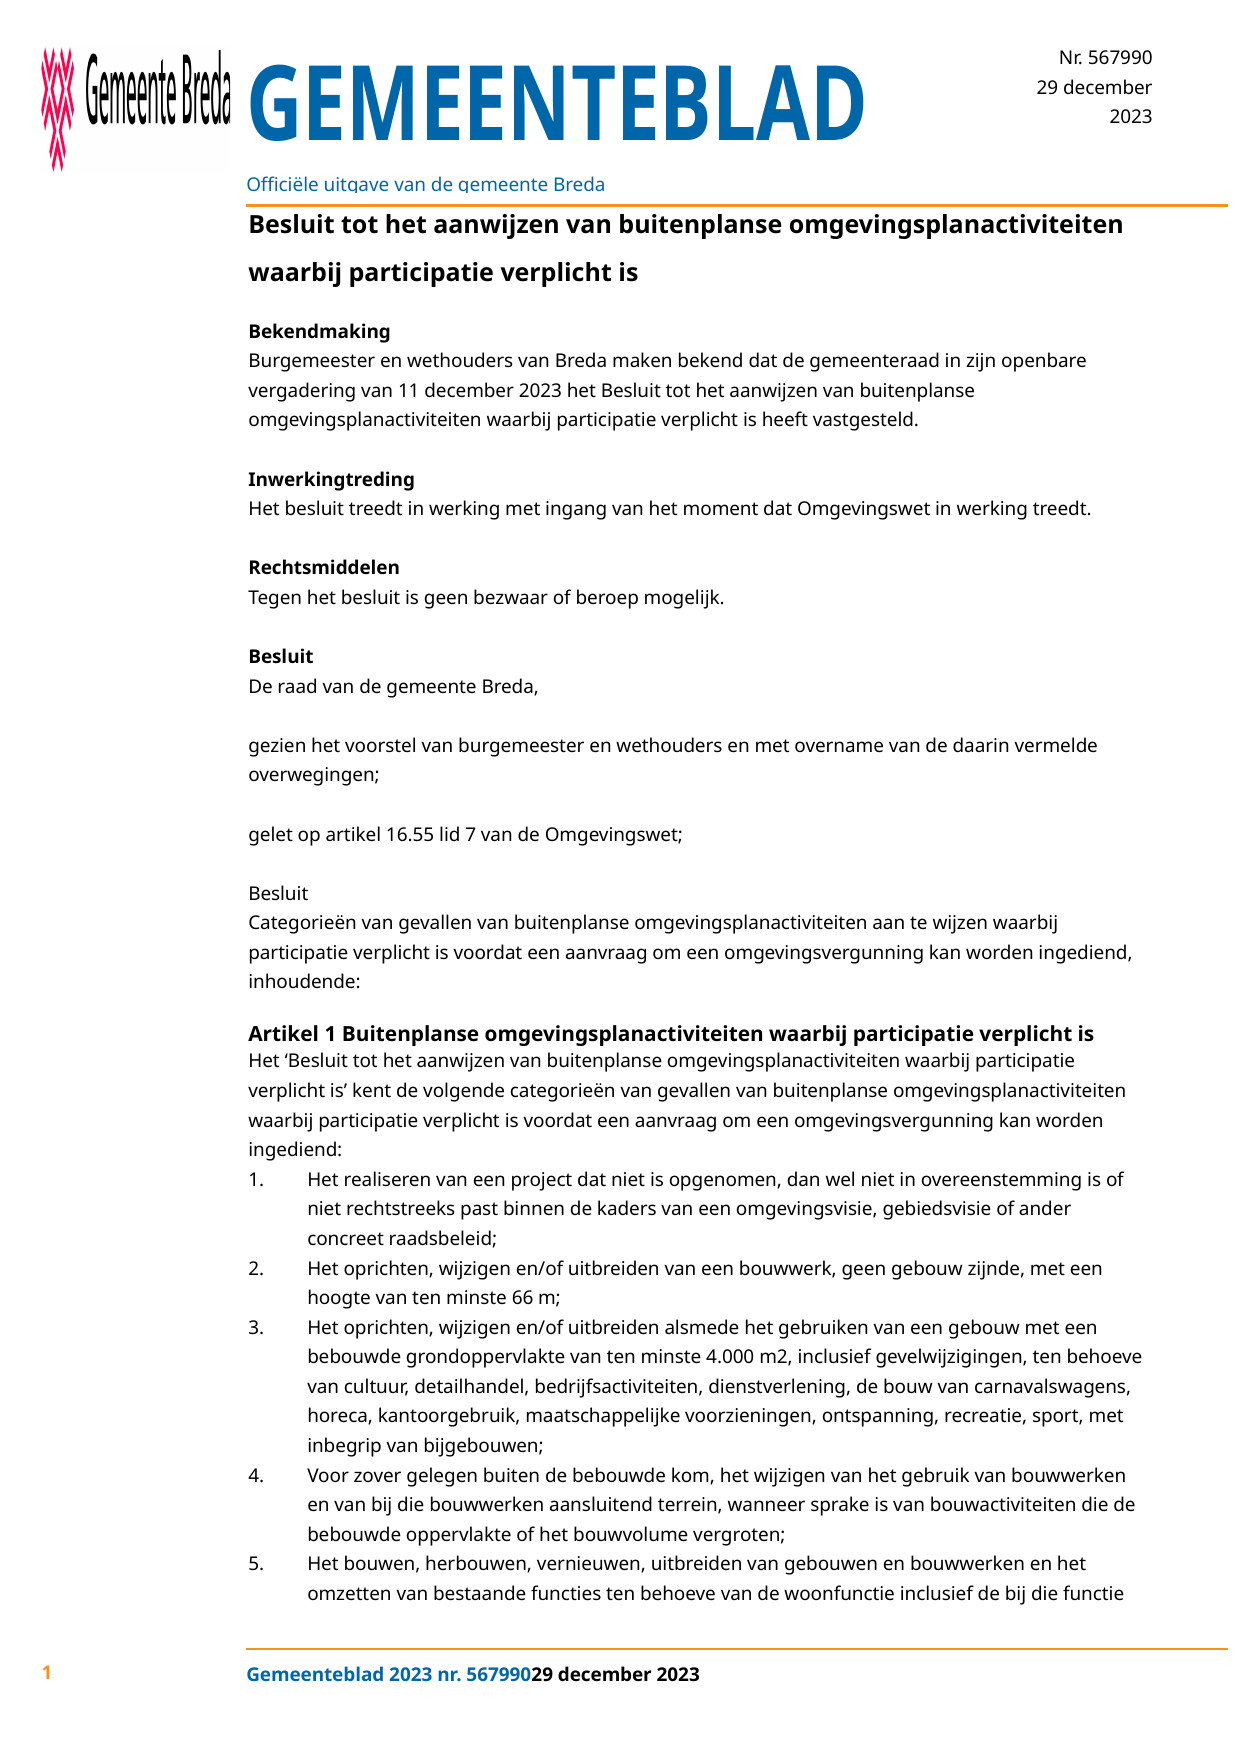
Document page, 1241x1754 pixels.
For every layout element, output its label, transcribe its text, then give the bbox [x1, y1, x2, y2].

list Voor zover gelegen buiten de bebouwde kom, het wijzigen van het gebruik van bouwwerken en van bij die bouwwerken aansluitend terrein, wanneer sprake is van bouwactiviteiten die de bebouwde oppervlakte of het bouwvolume vergroten; [248, 1462, 1152, 1547]
list Het bouwen, herbouwen, vernieuwen, uitbreiden van gebouwen en bouwwerken en het omzetten van bestaande functies ten behoeve van de woonfunctie inclusief de bij die functie [248, 1551, 1152, 1606]
list Het oprichten, wijzigen en/of uitbreiden van een bouwwerk, geen gebouw zijnde, met een hoogte van ten minste 66 m; [248, 1255, 1152, 1310]
text Artikel 1 Buitenplanse omgevingsplanactiviteiten waarbij participatie verplicht is [248, 1019, 1152, 1048]
text Besluit tot het aanwijzen van buitenplanse omgevingsplanactiviteiten waarbij participatie verplicht is [248, 207, 1152, 288]
list Het realiseren van een project dat niet is opgenomen, dan wel niet in overeenstemming is of niet rechtstreeks past binnen de kaders van een omgevingsvisie, gebiedsvisie of ander concreet raadsbeleid; [248, 1166, 1152, 1251]
text Het besluit treedt in werking met ingang van het moment dat Omgevingswet in werking treedt. [248, 495, 1152, 521]
text Inwerkingtreding [248, 466, 1152, 492]
text Tegen het besluit is geen bezwaar of beroep mogelijk. [248, 584, 1152, 610]
text Categorieën van gevallen van buitenplanse omgevingsplanactiviteiten aan te wijzen waarbij participatie verplicht is voordat een aanvraag om een omgevingsvergunning kan worden ingediend, inhoudende: [248, 909, 1152, 994]
text gelet op artikel 16.55 lid 7 van de Omgevingswet; [248, 821, 1152, 847]
text gezien het voorstel van burgemeester en wethouders en met overname van de daarin vermelde overwegingen; [248, 732, 1152, 787]
text Het ‘Besluit tot het aanwijzen van buitenplanse omgevingsplanactiviteiten waarbij participatie verplicht is’ kent de volgende categorieën van gevallen van buitenplanse omgevingsplanactiviteiten waarbij participatie verplicht is voordat een aanvraag om een omgevingsvergunning kan worden ingediend: [248, 1048, 1152, 1162]
text De raad van de gemeente Breda, [248, 673, 1152, 699]
text Besluit [248, 643, 1152, 669]
picture [41, 47, 231, 172]
text Bekendmaking [248, 318, 1152, 344]
text Besluit [248, 880, 1152, 906]
text Burgemeester en wethouders van Breda maken bekend dat de gemeenteraad in zijn openbare vergadering van 11 december 2023 het Besluit tot het aanwijzen van buitenplanse omgevingsplanactiviteiten waarbij participatie verplicht is heeft vastgesteld. [248, 347, 1152, 432]
text Rechtsmiddelen [248, 554, 1152, 580]
list Het oprichten, wijzigen en/of uitbreiden alsmede het gebruiken van een gebouw met een bebouwde grondoppervlakte van ten minste 4.000 m2, inclusief gevelwijzigingen, ten behoeve van cultuur, detailhandel, bedrijfsactiviteiten, dienstverlening, de bouw van carnavalswagens, horeca, kantoorgebruik, maatschappelijke voorzieningen, ontspanning, recreatie, sport, met inbegrip van bijgebouwen; [248, 1314, 1152, 1458]
